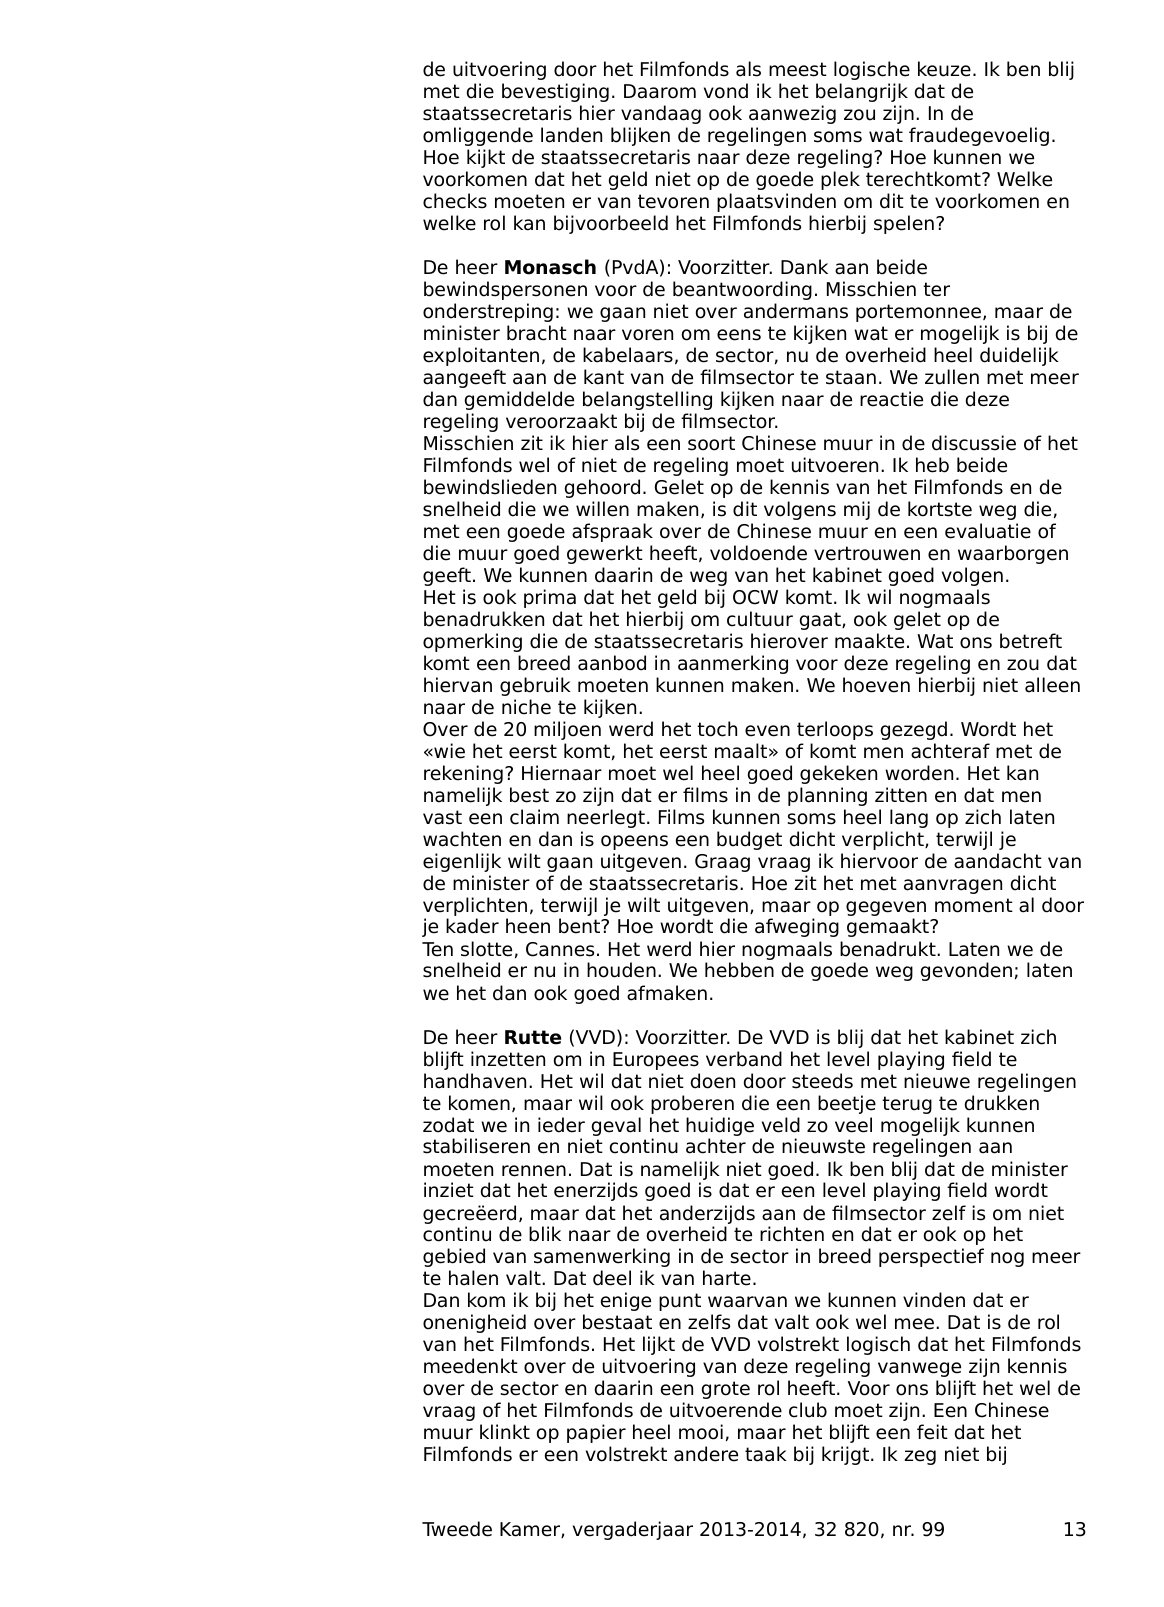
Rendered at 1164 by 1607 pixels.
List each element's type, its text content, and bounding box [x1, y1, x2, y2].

text Misschien zit ik hier als een soort Chinese muur in de discussie of het Filmfonds wel of niet de regeling moet uitvoeren. Ik heb beide bewindslieden gehoord. Gelet op de kennis van het Filmfonds en de snelheid die we willen maken, is dit volgens mij de kortste weg die, met een goede afspraak over de Chinese muur en een evaluatie of die muur goed gewerkt heeft, voldoende vertrouwen en waarborgen geeft. We kunnen daarin de weg van het kabinet goed volgen. [422, 433, 1087, 587]
text Het is ook prima dat het geld bij OCW komt. Ik wil nogmaals benadrukken dat het hierbij om cultuur gaat, ook gelet op de opmerking die de staatssecretaris hierover maakte. Wat ons betreft komt een breed aanbod in aanmerking voor deze regeling en zou dat hiervan gebruik moeten kunnen maken. We hoeven hierbij niet alleen naar de niche te kijken. [422, 587, 1087, 719]
text Ten slotte, Cannes. Het werd hier nogmaals benadrukt. Laten we de snelheid er nu in houden. We hebben de goede weg gevonden; laten we het dan ook goed afmaken. [422, 938, 1087, 1004]
text Over de 20 miljoen werd het toch even terloops gezegd. Wordt het «wie het eerst komt, het eerst maalt» of komt men achteraf met de rekening? Hiernaar moet wel heel goed gekeken worden. Het kan namelijk best zo zijn dat er films in de planning zitten en dat men vast een claim neerlegt. Films kunnen soms heel lang op zich laten wachten en dan is opeens een budget dicht verplicht, terwijl je eigenlijk wilt gaan uitgeven. Graag vraag ik hiervoor de aandacht van de minister of de staatssecretaris. Hoe zit het met aanvragen dicht verplichten, terwijl je wilt uitgeven, maar op gegeven moment al door je kader heen bent? Hoe wordt die afweging gemaakt? [422, 719, 1087, 938]
text De heer Monasch (PvdA): Voorzitter. Dank aan beide bewindspersonen voor de beantwoording. Misschien ter onderstreping: we gaan niet over andermans portemonnee, maar de minister bracht naar voren om eens te kijken wat er mogelijk is bij de exploitanten, de kabelaars, de sector, nu de overheid heel duidelijk aangeeft aan de kant van de filmsector te staan. We zullen met meer dan gemiddelde belangstelling kijken naar de reactie die deze regeling veroorzaakt bij de filmsector. [422, 257, 1087, 433]
text de uitvoering door het Filmfonds als meest logische keuze. Ik ben blij met die bevestiging. Daarom vond ik het belangrijk dat de staatssecretaris hier vandaag ook aanwezig zou zijn. In de omliggende landen blijken de regelingen soms wat fraudegevoelig. Hoe kijkt de staatssecretaris naar deze regeling? Hoe kunnen we voorkomen dat het geld niet op de goede plek terechtkomt? Welke checks moeten er van tevoren plaatsvinden om dit te voorkomen en welke rol kan bijvoorbeeld het Filmfonds hierbij spelen? [422, 59, 1087, 235]
text De heer Rutte (VVD): Voorzitter. De VVD is blij dat het kabinet zich blijft inzetten om in Europees verband het level playing field te handhaven. Het wil dat niet doen door steeds met nieuwe regelingen te komen, maar wil ook proberen die een beetje terug te drukken zodat we in ieder geval het huidige veld zo veel mogelijk kunnen stabiliseren en niet continu achter de nieuwste regelingen aan moeten rennen. Dat is namelijk niet goed. Ik ben blij dat de minister inziet dat het enerzijds goed is dat er een level playing field wordt gecreëerd, maar dat het anderzijds aan de filmsector zelf is om niet continu de blik naar de overheid te richten en dat er ook op het gebied van samenwerking in de sector in breed perspectief nog meer te halen valt. Dat deel ik van harte. [422, 1027, 1087, 1290]
text Dan kom ik bij het enige punt waarvan we kunnen vinden dat er onenigheid over bestaat en zelfs dat valt ook wel mee. Dat is de rol van het Filmfonds. Het lijkt de VVD volstrekt logisch dat het Filmfonds meedenkt over de uitvoering van deze regeling vanwege zijn kennis over de sector en daarin een grote rol heeft. Voor ons blijft het wel de vraag of het Filmfonds de uitvoerende club moet zijn. Een Chinese muur klinkt op papier heel mooi, maar het blijft een feit dat het Filmfonds er een volstrekt andere taak bij krijgt. Ik zeg niet bij [422, 1290, 1087, 1466]
